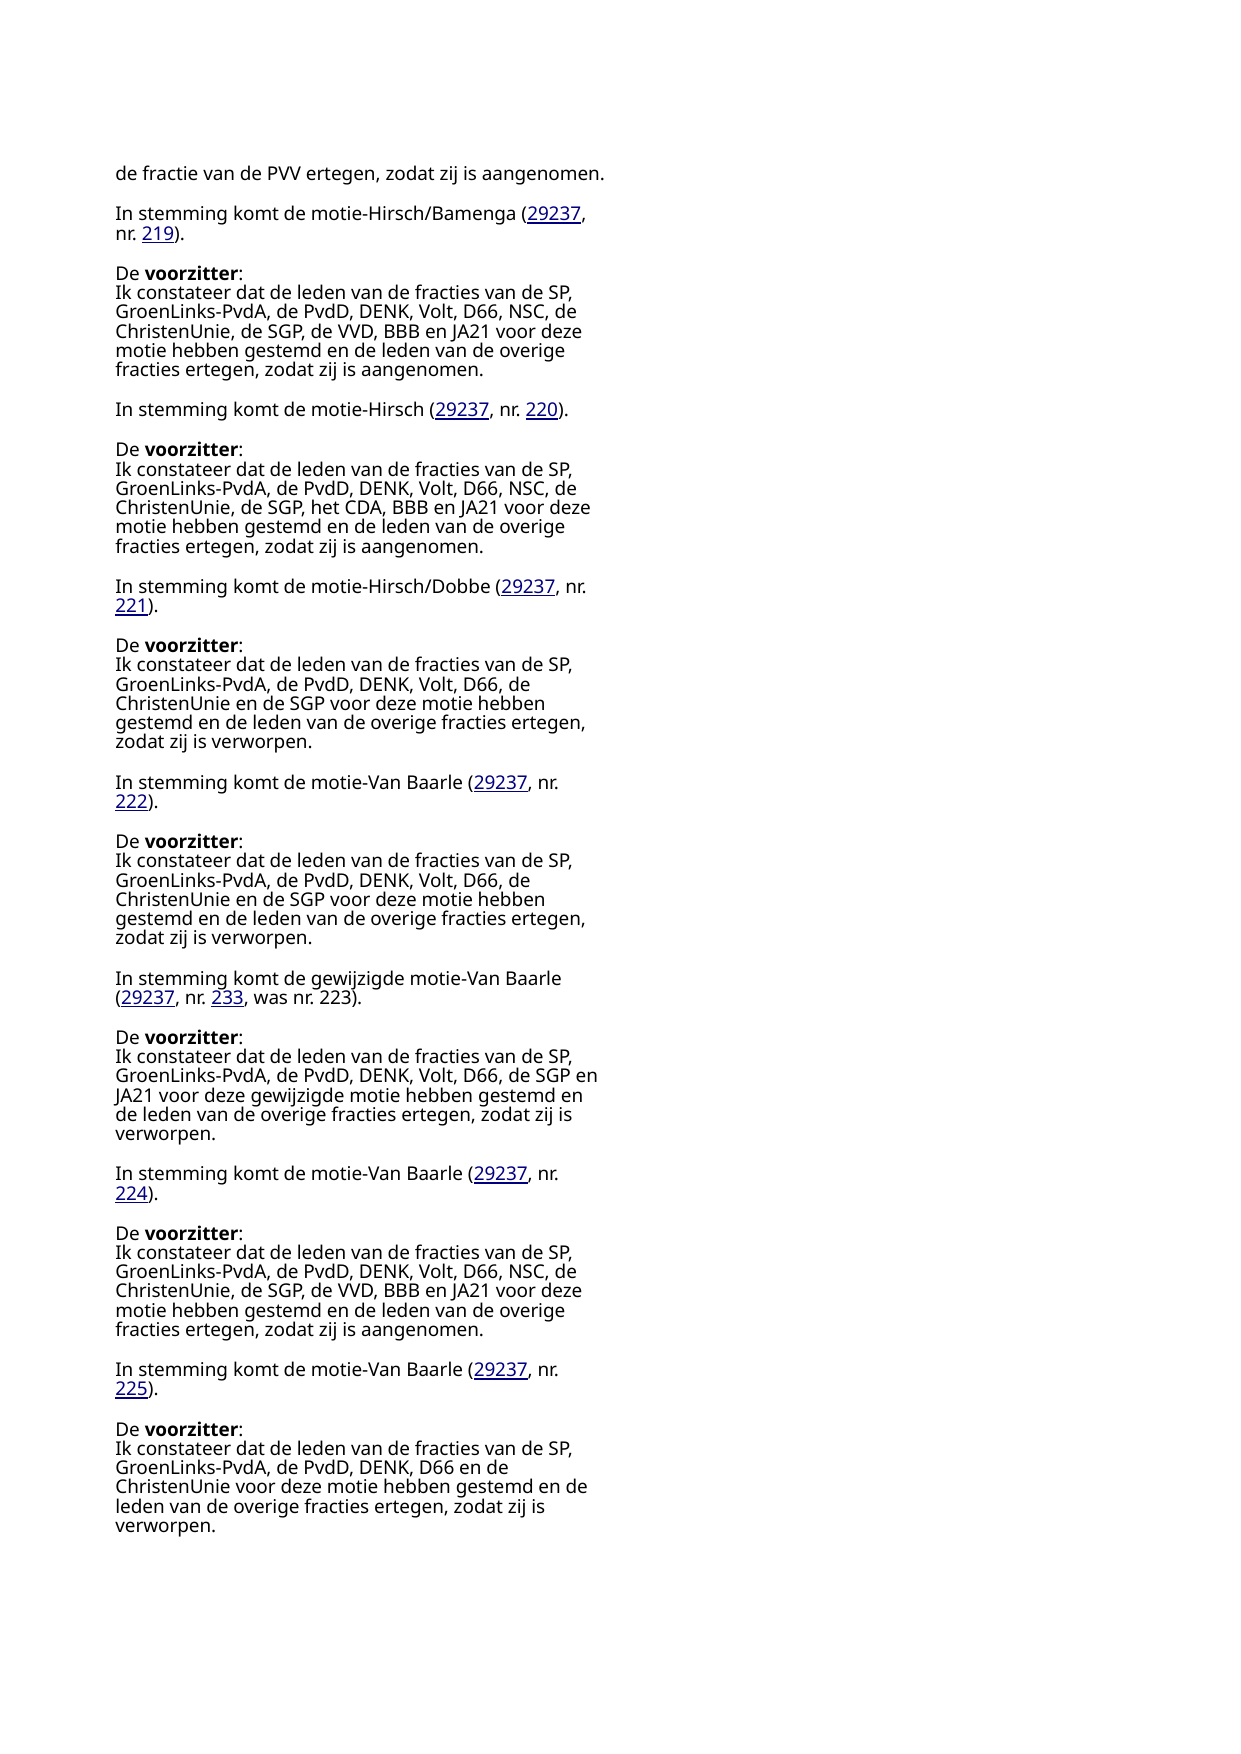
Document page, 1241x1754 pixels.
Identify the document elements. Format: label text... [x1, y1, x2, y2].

text Ik constateer dat de leden van de fracties van de SP, GroenLinks-PvdA, de PvdD, DENK, Volt, D66, NSC, de ChristenUnie, de SGP, de VVD, BBB en JA21 voor deze motie hebben gestemd en de leden van de overige fracties ertegen, zodat zij is aangenomen. [115, 284, 605, 380]
text De voorzitter: [115, 265, 605, 284]
text In stemming komt de motie-Hirsch (29237, nr. 220). [115, 401, 605, 421]
text In stemming komt de motie-Van Baarle (29237, nr. 222). [115, 774, 605, 812]
text De voorzitter: [115, 1225, 605, 1244]
text De voorzitter: [115, 1421, 605, 1440]
text In stemming komt de motie-Hirsch/Dobbe (29237, nr. 221). [115, 578, 605, 616]
text Ik constateer dat de leden van de fracties van de SP, GroenLinks-PvdA, de PvdD, DENK, Volt, D66, de ChristenUnie en de SGP voor deze motie hebben gestemd en de leden van de overige fracties ertegen, zodat zij is verworpen. [115, 852, 605, 949]
text De voorzitter: [115, 1029, 605, 1048]
text In stemming komt de motie-Hirsch/Bamenga (29237, nr. 219). [115, 205, 605, 244]
text Ik constateer dat de leden van de fracties van de SP, GroenLinks-PvdA, de PvdD, DENK, D66 en de ChristenUnie voor deze motie hebben gestemd en de leden van de overige fracties ertegen, zodat zij is verworpen. [115, 1440, 605, 1536]
text De voorzitter: [115, 833, 605, 852]
text Ik constateer dat de leden van de fracties van de SP, GroenLinks-PvdA, de PvdD, DENK, Volt, D66, NSC, de ChristenUnie, de SGP, de VVD, BBB en JA21 voor deze motie hebben gestemd en de leden van de overige fracties ertegen, zodat zij is aangenomen. [115, 1244, 605, 1340]
text Ik constateer dat de leden van de fracties van de SP, GroenLinks-PvdA, de PvdD, DENK, Volt, D66, de ChristenUnie en de SGP voor deze motie hebben gestemd en de leden van de overige fracties ertegen, zodat zij is verworpen. [115, 656, 605, 753]
text De voorzitter: [115, 637, 605, 656]
text In stemming komt de motie-Van Baarle (29237, nr. 225). [115, 1361, 605, 1400]
text In stemming komt de gewijzigde motie-Van Baarle (29237, nr. 233, was nr. 223). [115, 969, 605, 1008]
text de fractie van de PVV ertegen, zodat zij is aangenomen. [115, 165, 605, 184]
text Ik constateer dat de leden van de fracties van de SP, GroenLinks-PvdA, de PvdD, DENK, Volt, D66, de SGP en JA21 voor deze gewijzigde motie hebben gestemd en de leden van de overige fracties ertegen, zodat zij is verworpen. [115, 1048, 605, 1144]
text Ik constateer dat de leden van de fracties van de SP, GroenLinks-PvdA, de PvdD, DENK, Volt, D66, NSC, de ChristenUnie, de SGP, het CDA, BBB en JA21 voor deze motie hebben gestemd en de leden van de overige fracties ertegen, zodat zij is aangenomen. [115, 461, 605, 557]
text In stemming komt de motie-Van Baarle (29237, nr. 224). [115, 1165, 605, 1204]
text De voorzitter: [115, 441, 605, 461]
